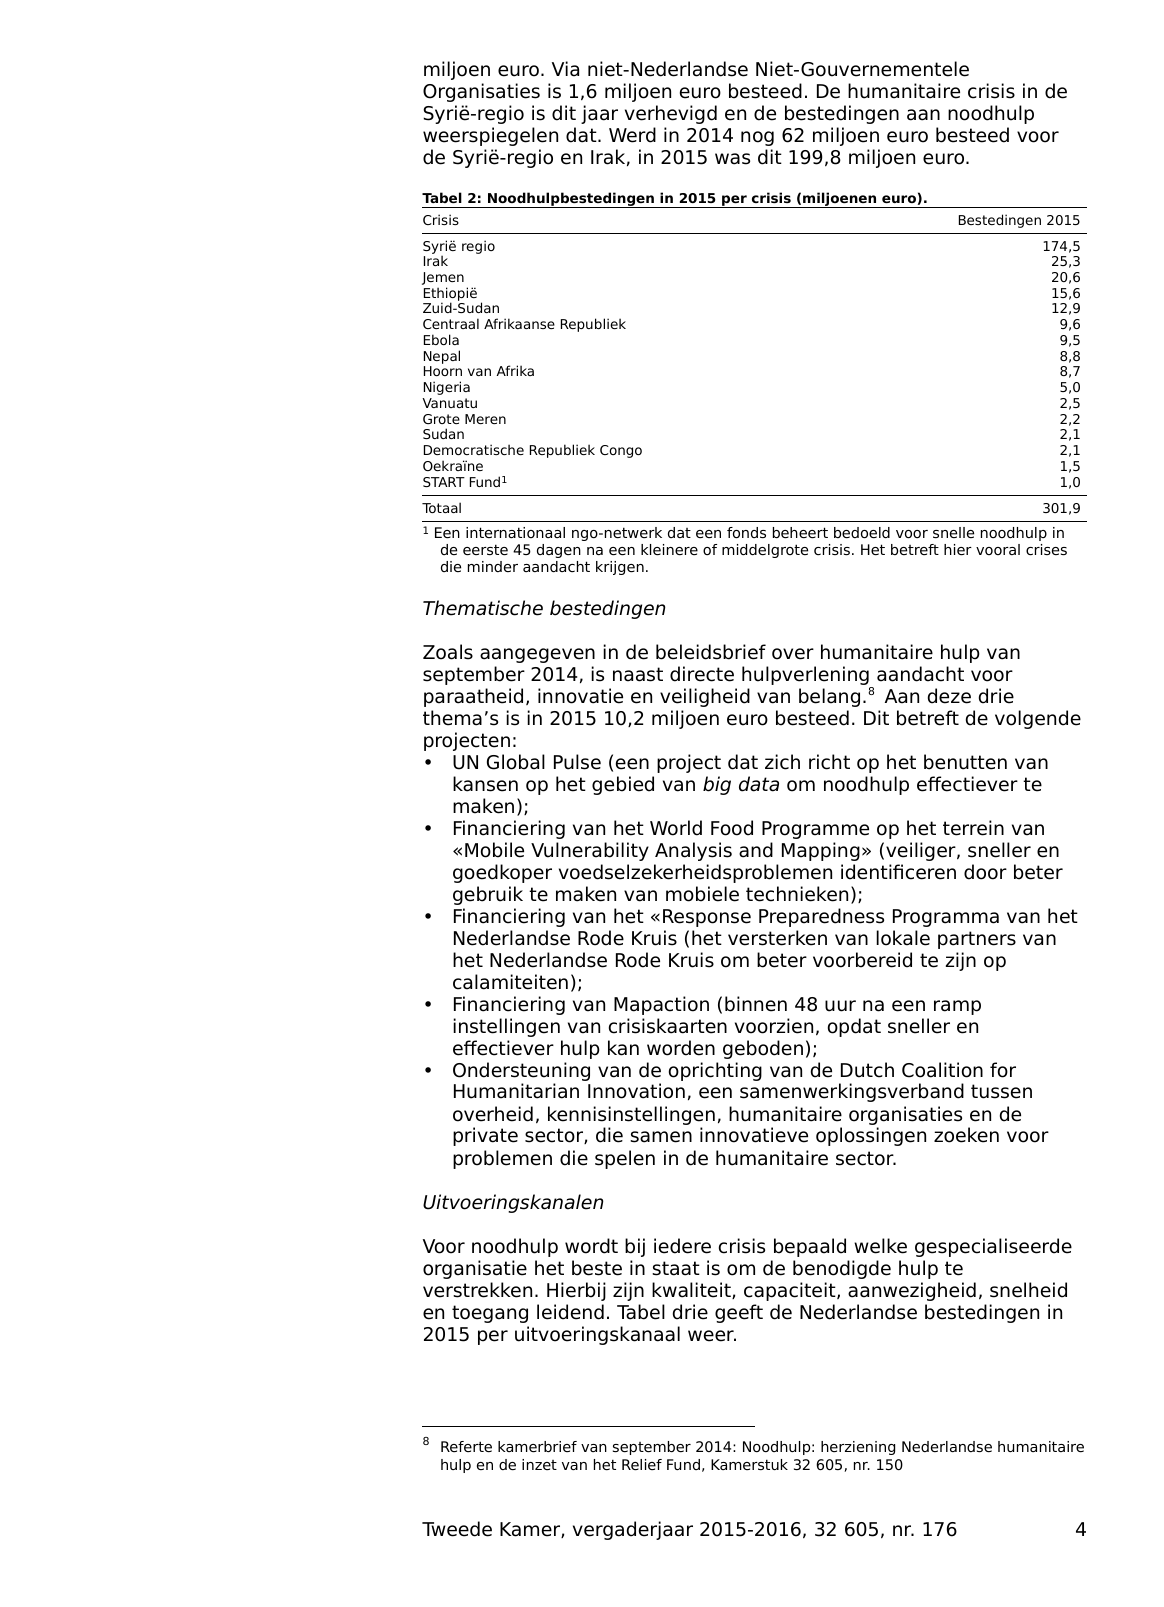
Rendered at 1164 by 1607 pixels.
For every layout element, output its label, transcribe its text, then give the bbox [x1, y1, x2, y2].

table_cell Bestedingen 2015 [823, 208, 1087, 233]
table_cell 1,5 [823, 459, 1087, 474]
text • Financiering van het World Food Programme op het terrein van «Mobile Vulnerability Analysis and Mapping» (veiliger, sneller en goedkoper voedselzekerheidsproblemen identificeren door beter gebruik te maken van mobiele technieken); [422, 818, 1087, 906]
text • Financiering van Mapaction (binnen 48 uur na een ramp instellingen van crisiskaarten voorzien, opdat sneller en effectiever hulp kan worden geboden); [422, 993, 1087, 1059]
table_cell Syrië regio [422, 234, 823, 254]
table_cell Crisis [422, 208, 823, 233]
table_cell Ebola [422, 333, 823, 348]
table_cell 301,9 [823, 496, 1087, 521]
subtitle Thematische bestedingen [422, 598, 1087, 620]
table_cell Zuid-Sudan [422, 301, 823, 317]
table_header Tabel 2: Noodhulpbestedingen in 2015 per crisis (miljoenen euro). [422, 191, 1087, 207]
table_cell 9,5 [823, 333, 1087, 348]
text • Ondersteuning van de oprichting van de Dutch Coalition for Humanitarian Innovation, een samenwerkingsverband tussen overheid, kennisinstellingen, humanitaire organisaties en de private sector, die samen innovatieve oplossingen zoeken voor problemen die spelen in de humanitaire sector. [422, 1059, 1087, 1169]
table_cell 25,3 [823, 254, 1087, 270]
table_cell Irak [422, 254, 823, 270]
text miljoen euro. Via niet-Nederlandse Niet-Gouvernementele Organisaties is 1,6 miljoen euro besteed. De humanitaire crisis in de Syrië-regio is dit jaar verhevigd en de bestedingen aan noodhulp weerspiegelen dat. Werd in 2014 nog 62 miljoen euro besteed voor de Syrië-regio en Irak, in 2015 was dit 199,8 miljoen euro. [422, 59, 1087, 169]
text • UN Global Pulse (een project dat zich richt op het benutten van kansen op het gebied van big data om noodhulp effectiever te maken); [422, 752, 1087, 818]
table_cell Nigeria [422, 380, 823, 396]
text • Financiering van het «Response Preparedness Programma van het Nederlandse Rode Kruis (het versterken van lokale partners van het Nederlandse Rode Kruis om beter voorbereid te zijn op calamiteiten); [422, 906, 1087, 993]
table_cell Democratische Republiek Congo [422, 443, 823, 459]
table_cell 8,8 [823, 349, 1087, 364]
table_cell 9,6 [823, 317, 1087, 333]
table_cell 2,1 [823, 443, 1087, 459]
text Referte kamerbrief van september 2014: Noodhulp: herziening Nederlandse humanitaire hulp en de inzet van het Relief Fund, Kamerstuk 32 605, nr. 150 [422, 1435, 1087, 1474]
table_cell Oekraïne [422, 459, 823, 474]
table_cell 2,1 [823, 427, 1087, 443]
table_cell Sudan [422, 427, 823, 443]
table_cell 1 Een internationaal ngo-netwerk dat een fonds beheert bedoeld voor snelle noodhulp in de eerste 45 dagen na een kleinere of middelgrote crisis. Het betreft hier vooral crises die minder aandacht krijgen. [422, 522, 1087, 576]
table_cell 5,0 [823, 380, 1087, 396]
table_cell 2,5 [823, 396, 1087, 411]
table_cell 8,7 [823, 364, 1087, 380]
table_cell Grote Meren [422, 411, 823, 427]
table_cell 174,5 [823, 234, 1087, 254]
table_cell Nepal [422, 349, 823, 364]
table_cell 20,6 [823, 270, 1087, 286]
table_cell Vanuatu [422, 396, 823, 411]
text Voor noodhulp wordt bij iedere crisis bepaald welke gespecialiseerde organisatie het beste in staat is om de benodigde hulp te verstrekken. Hierbij zijn kwaliteit, capaciteit, aanwezigheid, snelheid en toegang leidend. Tabel drie geeft de Nederlandse bestedingen in 2015 per uitvoeringskanaal weer. [422, 1236, 1087, 1346]
table_cell Jemen [422, 270, 823, 286]
table_cell 12,9 [823, 301, 1087, 317]
table_cell Centraal Afrikaanse Republiek [422, 317, 823, 333]
table_cell Totaal [422, 496, 823, 521]
table_cell Ethiopië [422, 286, 823, 301]
table_cell 15,6 [823, 286, 1087, 301]
table_cell START Fund1 [422, 474, 823, 495]
table_cell 1,0 [823, 474, 1087, 495]
table_cell 2,2 [823, 411, 1087, 427]
table_cell Hoorn van Afrika [422, 364, 823, 380]
subtitle Uitvoeringskanalen [422, 1192, 1087, 1213]
text Zoals aangegeven in de beleidsbrief over humanitaire hulp van september 2014, is naast directe hulpverlening aandacht voor paraatheid, innovatie en veiligheid van belang. Aan deze drie thema’s is in 2015 10,2 miljoen euro besteed. Dit betreft de volgende projecten: [422, 642, 1087, 752]
